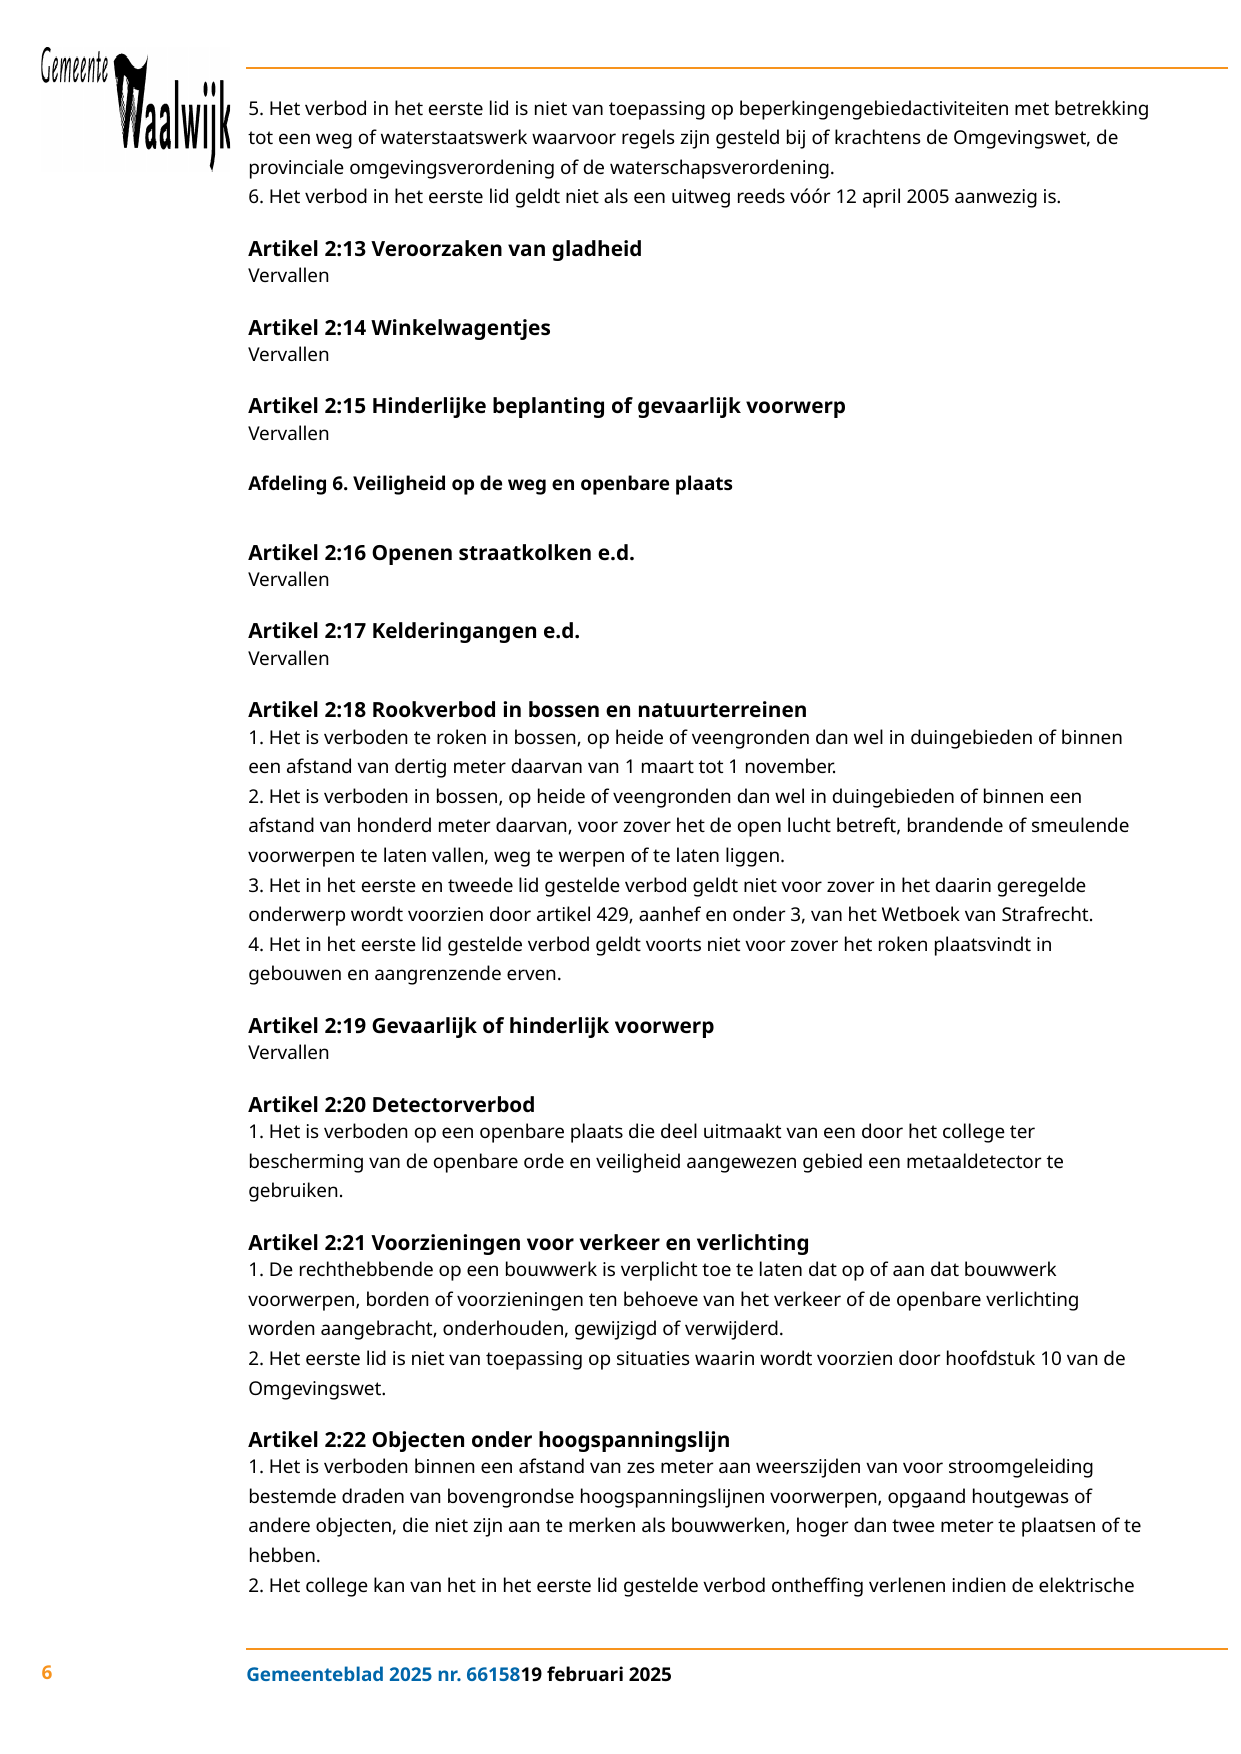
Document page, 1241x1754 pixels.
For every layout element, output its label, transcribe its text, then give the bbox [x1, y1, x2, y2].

text 1. Het is verboden op een openbare plaats die deel uitmaakt van een door het college ter bescherming van de openbare orde en veiligheid aangewezen gebied een metaaldetector te gebruiken. [248, 1118, 1152, 1203]
text 1. Het is verboden binnen een afstand van zes meter aan weerszijden van voor stroomgeleiding bestemde draden van bovengrondse hoogspanningslijnen voorwerpen, opgaand houtgewas of andere objecten, die niet zijn aan te merken als bouwwerken, hoger dan twee meter te plaatsen of te hebben. [248, 1453, 1152, 1568]
text 2. Het is verboden in bossen, op heide of veengronden dan wel in duingebieden of binnen een afstand van honderd meter daarvan, voor zover het de open lucht betreft, brandende of smeulende voorwerpen te laten vallen, weg te werpen of te laten liggen. [248, 783, 1152, 868]
text Artikel 2:15 Hinderlijke beplanting of gevaarlijk voorwerp [248, 392, 1152, 420]
text Artikel 2:19 Gevaarlijk of hinderlijk voorwerp [248, 1011, 1152, 1039]
text 1. Het is verboden te roken in bossen, op heide of veengronden dan wel in duingebieden of binnen een afstand van dertig meter daarvan van 1 maart tot 1 november. [248, 724, 1152, 779]
text 1. De rechthebbende op een bouwwerk is verplicht toe te laten dat op of aan dat bouwwerk voorwerpen, borden of voorzieningen ten behoeve van het verkeer of de openbare verlichting worden aangebracht, onderhouden, gewijzigd of verwijderd. [248, 1256, 1152, 1341]
text 3. Het in het eerste en tweede lid gestelde verbod geldt niet voor zover in het daarin geregelde onderwerp wordt voorzien door artikel 429, aanhef en onder 3, van het Wetboek van Strafrecht. [248, 872, 1152, 927]
text Vervallen [248, 566, 1152, 592]
text 6. Het verbod in het eerste lid geldt niet als een uitweg reeds vóór 12 april 2005 aanwezig is. [248, 183, 1152, 209]
text 4. Het in het eerste lid gestelde verbod geldt voorts niet voor zover het roken plaatsvindt in gebouwen en aangrenzende erven. [248, 931, 1152, 986]
picture [41, 47, 231, 172]
text Artikel 2:20 Detectorverbod [248, 1090, 1152, 1118]
text 5. Het verbod in het eerste lid is niet van toepassing op beperkingengebiedactiviteiten met betrekking tot een weg of waterstaatswerk waarvoor regels zijn gesteld bij of krachtens de Omgevingswet, de provinciale omgevingsverordening of de waterschapsverordening. [248, 95, 1152, 180]
text Vervallen [248, 420, 1152, 446]
text Artikel 2:18 Rookverbod in bossen en natuurterreinen [248, 696, 1152, 724]
text Afdeling 6. Veiligheid op de weg en openbare plaats [248, 471, 1152, 496]
text Artikel 2:22 Objecten onder hoogspanningslijn [248, 1425, 1152, 1453]
text Artikel 2:16 Openen straatkolken e.d. [248, 538, 1152, 566]
text Artikel 2:14 Winkelwagentjes [248, 313, 1152, 341]
text Vervallen [248, 1039, 1152, 1065]
text Vervallen [248, 645, 1152, 671]
text Artikel 2:21 Voorzieningen voor verkeer en verlichting [248, 1228, 1152, 1256]
text Vervallen [248, 341, 1152, 367]
text 2. Het college kan van het in het eerste lid gestelde verbod ontheffing verlenen indien de elektrische [248, 1572, 1152, 1598]
text Artikel 2:13 Veroorzaken van gladheid [248, 234, 1152, 262]
text 2. Het eerste lid is niet van toepassing op situaties waarin wordt voorzien door hoofdstuk 10 van de Omgevingswet. [248, 1345, 1152, 1400]
text Artikel 2:17 Kelderingangen e.d. [248, 617, 1152, 645]
text Vervallen [248, 262, 1152, 288]
